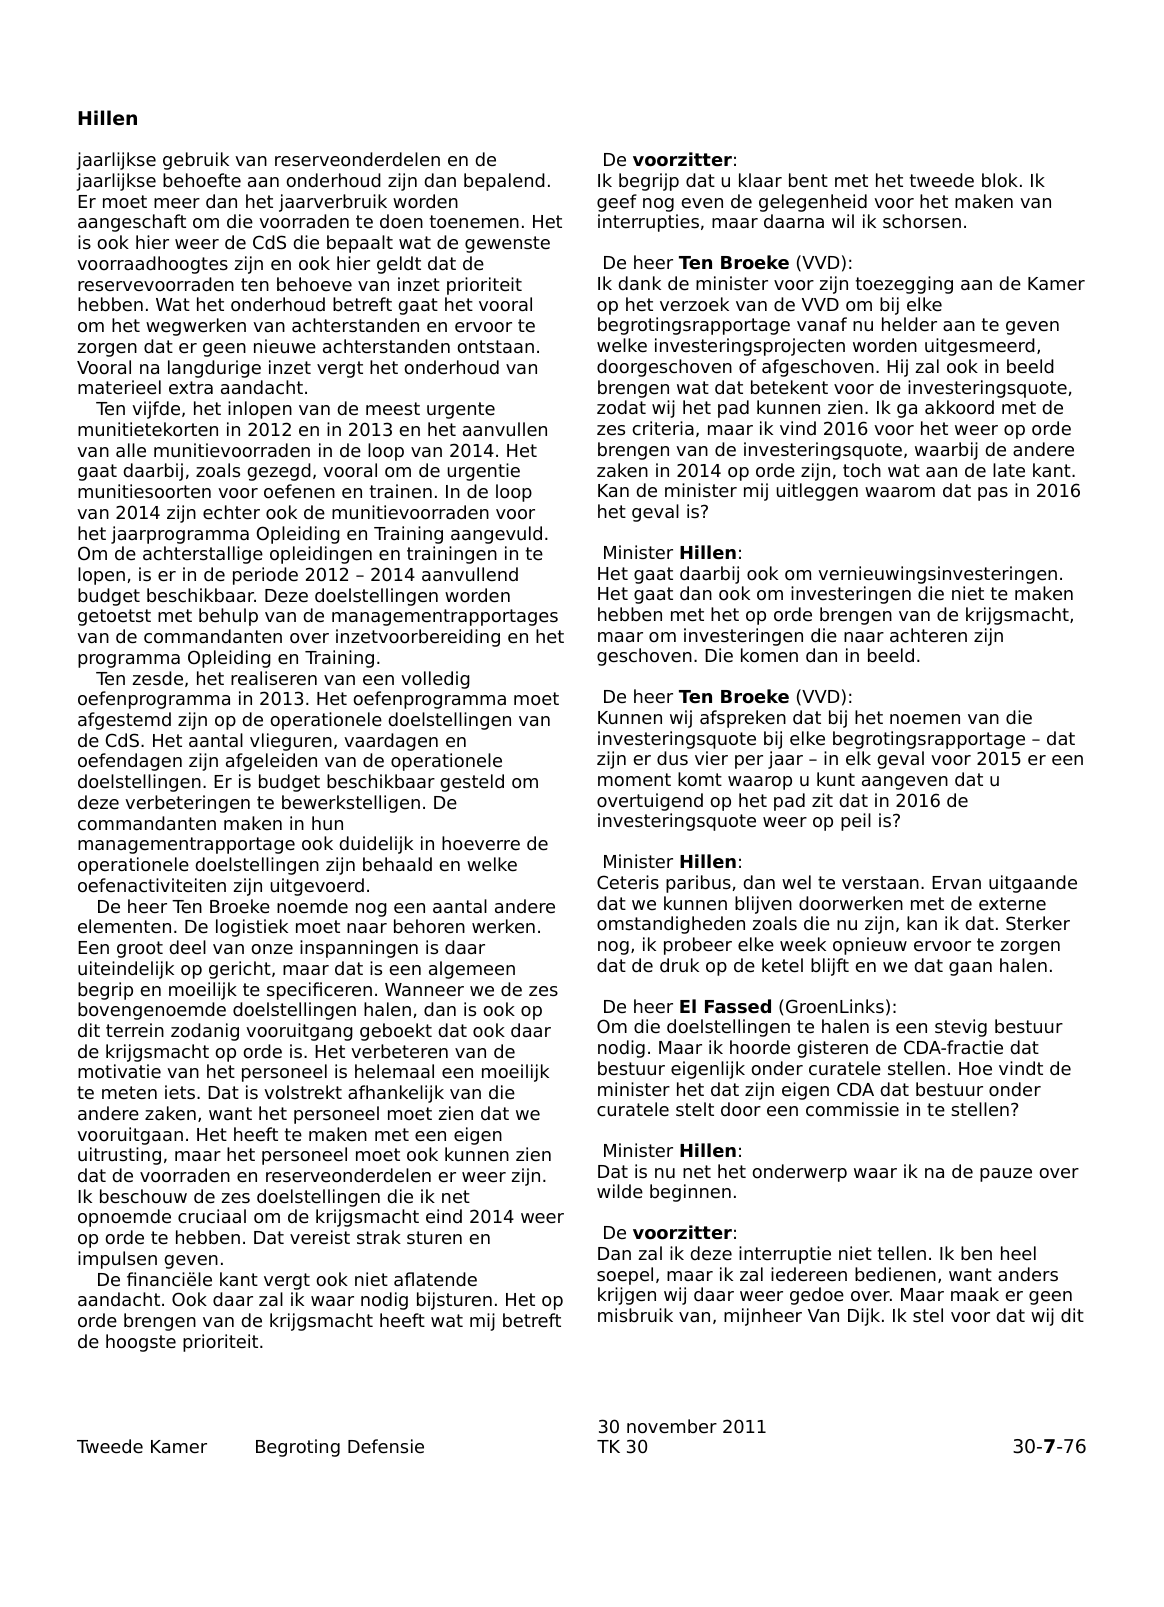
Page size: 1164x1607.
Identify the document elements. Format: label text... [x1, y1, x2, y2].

text Dat is nu net het onderwerp waar ik na de pauze over wilde beginnen. [596, 1162, 1087, 1203]
text Ik dank de minister voor zijn toezegging aan de Kamer op het verzoek van de VVD om bij elke begrotingsrapportage vanaf nu helder aan te geven welke investeringsprojecten worden uitgesmeerd, doorgeschoven of afgeschoven. Hij zal ook in beeld brengen wat dat betekent voor de investeringsquote, zodat wij het pad kunnen zien. Ik ga akkoord met de zes criteria, maar ik vind 2016 voor het weer op orde brengen van de investeringsquote, waarbij de andere zaken in 2014 op orde zijn, toch wat aan de late kant. Kan de minister mij uitleggen waarom dat pas in 2016 het geval is? [596, 274, 1087, 523]
text De heer Ten Broeke (VVD): [596, 253, 1087, 274]
text De financiële kant vergt ook niet aflatende aandacht. Ook daar zal ik waar nodig bijsturen. Het op orde brengen van de krijgsmacht heeft wat mij betreft de hoogste prioriteit. [77, 1269, 567, 1352]
text De heer El Fassed (GroenLinks): [596, 996, 1087, 1017]
text De voorzitter: [596, 1223, 1087, 1244]
text Kunnen wij afspreken dat bij het noemen van die investeringsquote bij elke begrotingsrapportage – dat zijn er dus vier per jaar – in elk geval voor 2015 er een moment komt waarop u kunt aangeven dat u overtuigend op het pad zit dat in 2016 de investeringsquote weer op peil is? [596, 708, 1087, 832]
text Ten vijfde, het inlopen van de meest urgente munitietekorten in 2012 en in 2013 en het aanvullen van alle munitievoorraden in de loop van 2014. Het gaat daarbij, zoals gezegd, vooral om de urgentie munitiesoorten voor oefenen en trainen. In de loop van 2014 zijn echter ook de munitievoorraden voor het jaarprogramma Opleiding en Training aangevuld. Om de achterstallige opleidingen en trainingen in te lopen, is er in de periode 2012 – 2014 aanvullend budget beschikbaar. Deze doelstellingen worden getoetst met behulp van de managementrapportages van de commandanten over inzetvoorbereiding en het programma Opleiding en Training. [77, 399, 567, 668]
text De voorzitter: [596, 150, 1087, 171]
text Minister Hillen: [596, 852, 1087, 873]
text Ten zesde, het realiseren van een volledig oefenprogramma in 2013. Het oefenprogramma moet afgestemd zijn op de operationele doelstellingen van de CdS. Het aantal vlieguren, vaardagen en oefendagen zijn afgeleiden van de operationele doelstellingen. Er is budget beschikbaar gesteld om deze verbeteringen te bewerkstelligen. De commandanten maken in hun managementrapportage ook duidelijk in hoeverre de operationele doelstellingen zijn behaald en welke oefenactiviteiten zijn uitgevoerd. [77, 668, 567, 896]
text jaarlijkse gebruik van reserveonderdelen en de jaarlijkse behoefte aan onderhoud zijn dan bepalend. Er moet meer dan het jaarverbruik worden aangeschaft om die voorraden te doen toenemen. Het is ook hier weer de CdS die bepaalt wat de gewenste voorraadhoogtes zijn en ook hier geldt dat de reservevoorraden ten behoeve van inzet prioriteit hebben. Wat het onderhoud betreft gaat het vooral om het wegwerken van achterstanden en ervoor te zorgen dat er geen nieuwe achterstanden ontstaan. Vooral na langdurige inzet vergt het onderhoud van materieel extra aandacht. [77, 150, 567, 399]
text De heer Ten Broeke noemde nog een aantal andere elementen. De logistiek moet naar behoren werken. Een groot deel van onze inspanningen is daar uiteindelijk op gericht, maar dat is een algemeen begrip en moeilijk te specificeren. Wanneer we de zes bovengenoemde doelstellingen halen, dan is ook op dit terrein zodanig vooruitgang geboekt dat ook daar de krijgsmacht op orde is. Het verbeteren van de motivatie van het personeel is helemaal een moeilijk te meten iets. Dat is volstrekt afhankelijk van die andere zaken, want het personeel moet zien dat we vooruitgaan. Het heeft te maken met een eigen uitrusting, maar het personeel moet ook kunnen zien dat de voorraden en reserveonderdelen er weer zijn. Ik beschouw de zes doelstellingen die ik net opnoemde cruciaal om de krijgsmacht eind 2014 weer op orde te hebben. Dat vereist strak sturen en impulsen geven. [77, 896, 567, 1269]
text Minister Hillen: [596, 543, 1087, 563]
text Dan zal ik deze interruptie niet tellen. Ik ben heel soepel, maar ik zal iedereen bedienen, want anders krijgen wij daar weer gedoe over. Maar maak er geen misbruik van, mijnheer Van Dijk. Ik stel voor dat wij dit [596, 1244, 1087, 1327]
text Om die doelstellingen te halen is een stevig bestuur nodig. Maar ik hoorde gisteren de CDA-fractie dat bestuur eigenlijk onder curatele stellen. Hoe vindt de minister het dat zijn eigen CDA dat bestuur onder curatele stelt door een commissie in te stellen? [596, 1017, 1087, 1121]
text Het gaat daarbij ook om vernieuwingsinvesteringen. Het gaat dan ook om investeringen die niet te maken hebben met het op orde brengen van de krijgsmacht, maar om investeringen die naar achteren zijn geschoven. Die komen dan in beeld. [596, 563, 1087, 667]
text Ik begrijp dat u klaar bent met het tweede blok. Ik geef nog even de gelegenheid voor het maken van interrupties, maar daarna wil ik schorsen. [596, 171, 1087, 233]
text De heer Ten Broeke (VVD): [596, 687, 1087, 708]
text Minister Hillen: [596, 1141, 1087, 1162]
text Ceteris paribus, dan wel te verstaan. Ervan uitgaande dat we kunnen blijven doorwerken met de externe omstandigheden zoals die nu zijn, kan ik dat. Sterker nog, ik probeer elke week opnieuw ervoor te zorgen dat de druk op de ketel blijft en we dat gaan halen. [596, 873, 1087, 976]
